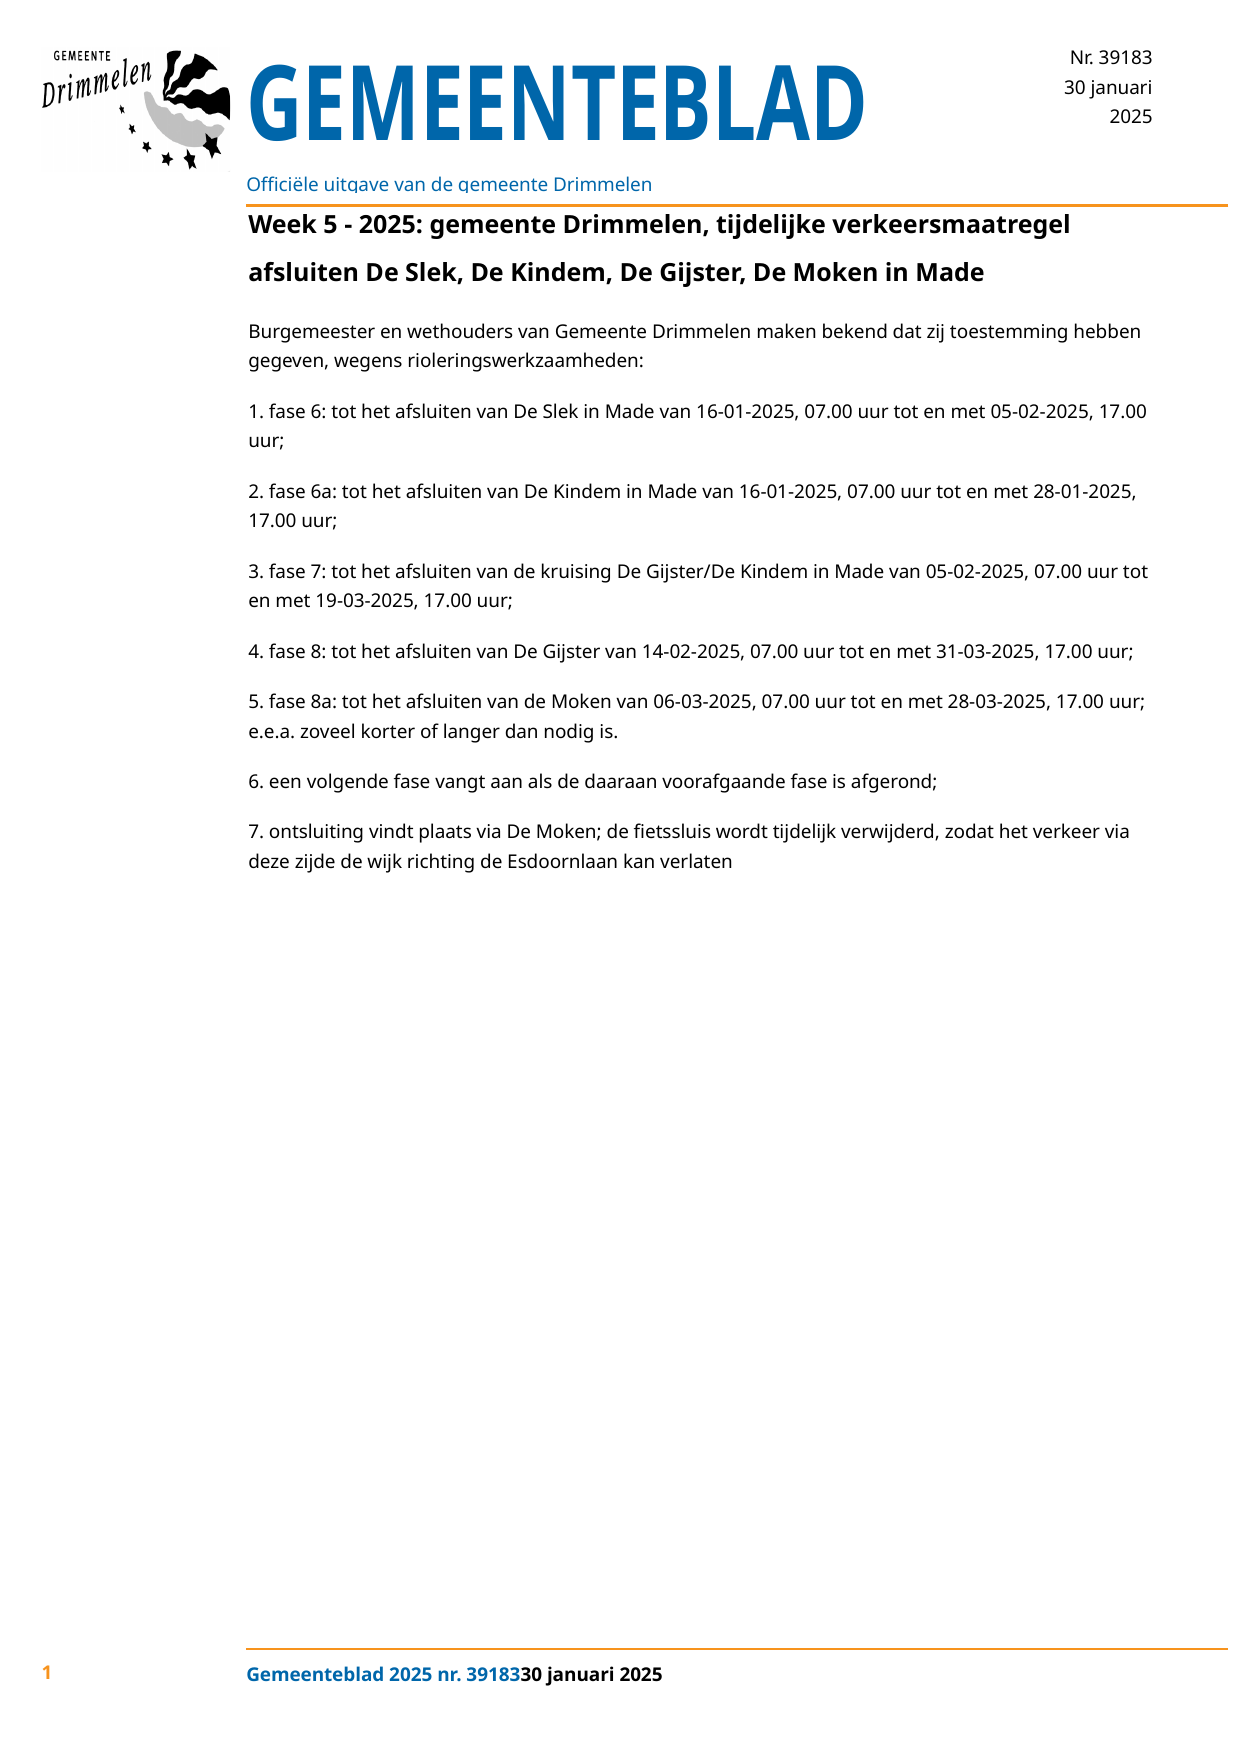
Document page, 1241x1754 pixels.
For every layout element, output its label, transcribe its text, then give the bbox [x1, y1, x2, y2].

text 4. fase 8: tot het afsluiten van De Gijster van 14-02-2025, 07.00 uur tot en met 31-03-2025, 17.00 uur; [248, 638, 1152, 664]
picture [41, 47, 231, 172]
text Burgemeester en wethouders van Gemeente Drimmelen maken bekend dat zij toestemming hebben gegeven, wegens rioleringswerkzaamheden: [248, 318, 1152, 373]
text 7. ontsluiting vindt plaats via De Moken; de fietssluis wordt tijdelijk verwijderd, zodat het verkeer via deze zijde de wijk richting de Esdoornlaan kan verlaten [248, 819, 1152, 874]
text 1. fase 6: tot het afsluiten van De Slek in Made van 16-01-2025, 07.00 uur tot en met 05-02-2025, 17.00 uur; [248, 398, 1152, 453]
text 6. een volgende fase vangt aan als de daaraan voorafgaande fase is afgerond; [248, 768, 1152, 794]
text 5. fase 8a: tot het afsluiten van de Moken van 06-03-2025, 07.00 uur tot en met 28-03-2025, 17.00 uur; e.e.a. zoveel korter of langer dan nodig is. [248, 688, 1152, 744]
text 2. fase 6a: tot het afsluiten van De Kindem in Made van 16-01-2025, 07.00 uur tot en met 28-01-2025, 17.00 uur; [248, 478, 1152, 533]
text 3. fase 7: tot het afsluiten van de kruising De Gijster/De Kindem in Made van 05-02-2025, 07.00 uur tot en met 19-03-2025, 17.00 uur; [248, 558, 1152, 613]
text Week 5 - 2025: gemeente Drimmelen, tijdelijke verkeersmaatregel afsluiten De Slek, De Kindem, De Gijster, De Moken in Made [248, 207, 1152, 288]
